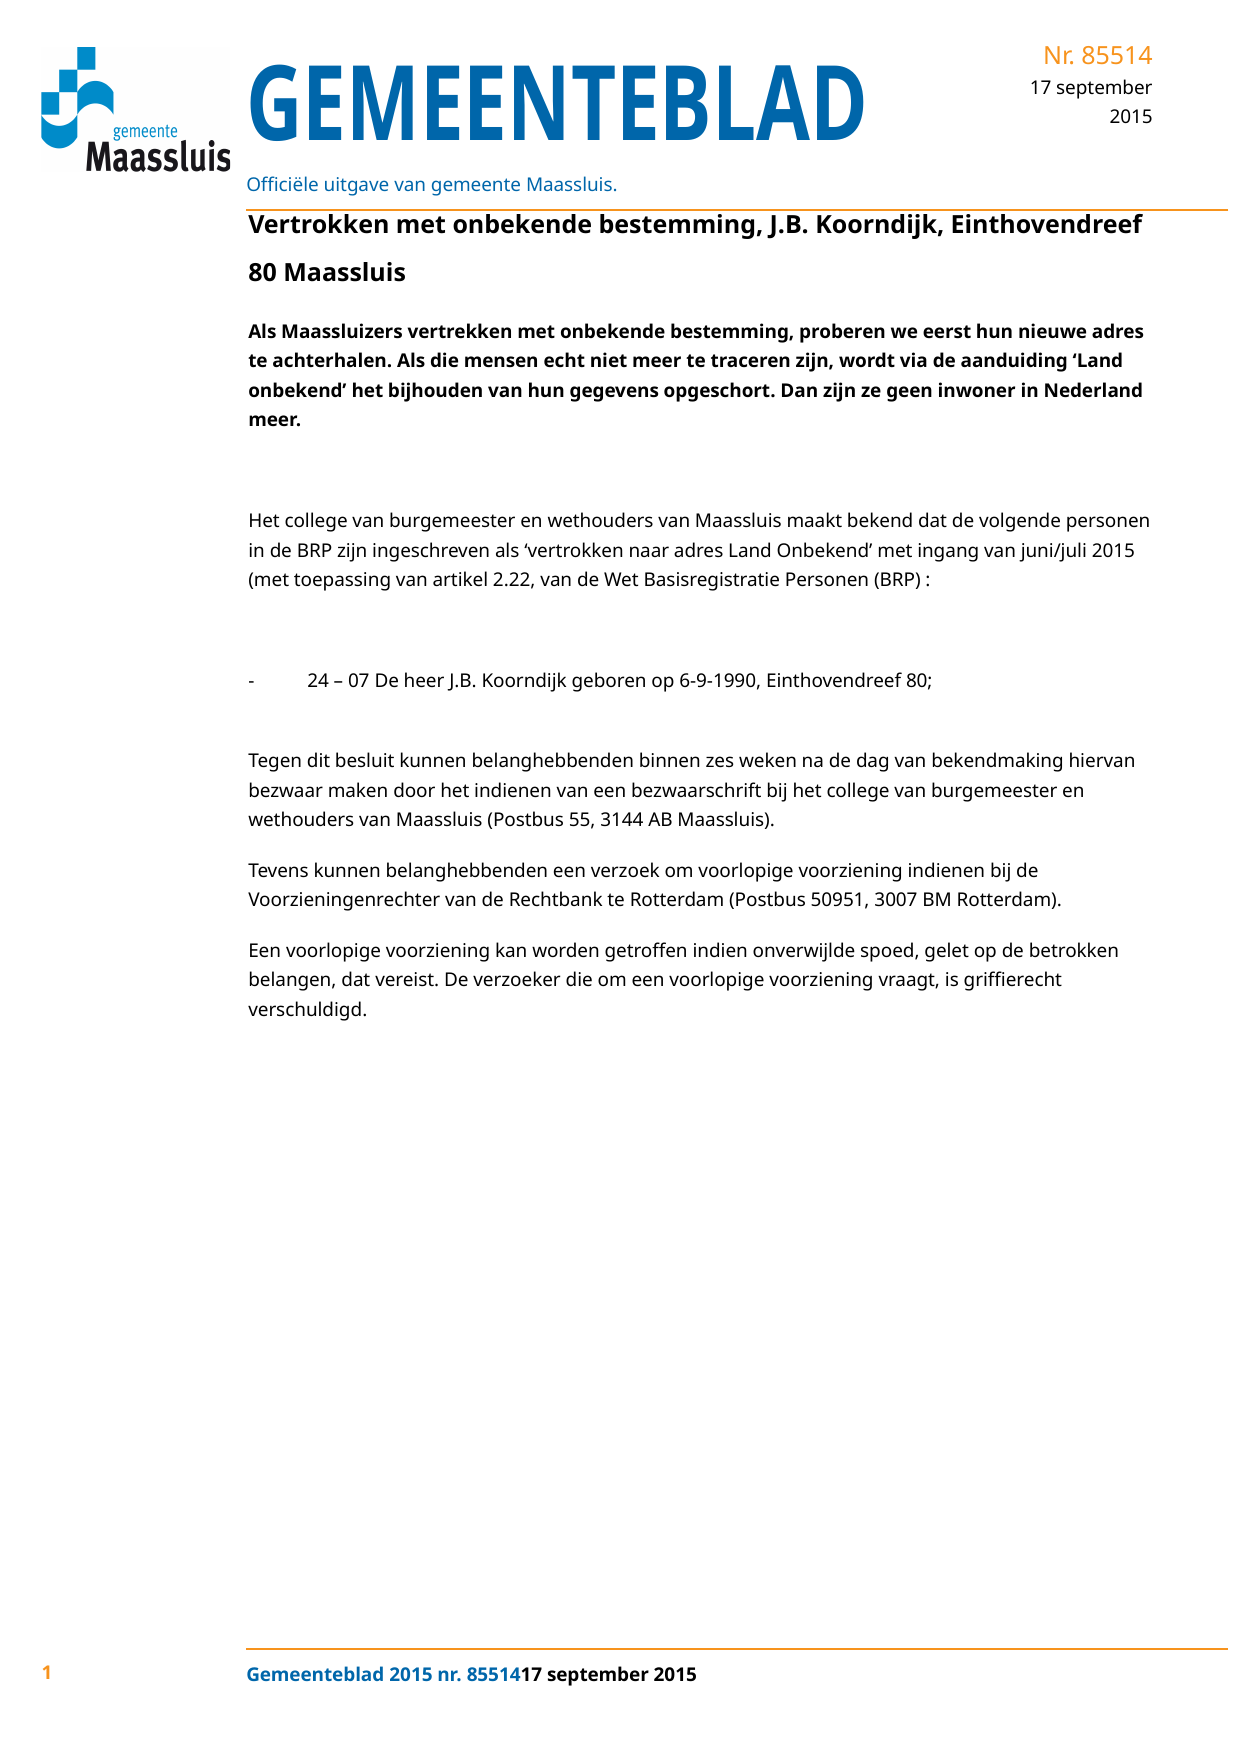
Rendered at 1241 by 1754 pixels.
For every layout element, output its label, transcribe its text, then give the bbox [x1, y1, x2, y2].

text Tegen dit besluit kunnen belanghebbenden binnen zes weken na de dag van bekendmaking hiervan bezwaar maken door het indienen van een bezwaarschrift bij het college van burgemeester en wethouders van Maassluis (Postbus 55, 3144 AB Maassluis). [248, 747, 1152, 832]
text Als Maassluizers vertrekken met onbekende bestemming, proberen we eerst hun nieuwe adres te achterhalen. Als die mensen echt niet meer te traceren zijn, wordt via de aanduiding ‘Land onbekend’ het bijhouden van hun gegevens opgeschort. Dan zijn ze geen inwoner in Nederland meer. [248, 318, 1152, 432]
text Het college van burgemeester en wethouders van Maassluis maakt bekend dat de volgende personen in de BRP zijn ingeschreven als ‘vertrokken naar adres Land Onbekend’ met ingang van juni/juli 2015 (met toepassing van artikel 2.22, van de Wet Basisregistratie Personen (BRP) : [248, 507, 1152, 592]
picture [41, 47, 77, 92]
list 24 – 07 De heer J.B. Koorndijk geboren op 6-9-1990, Einthovendreef 80; [248, 667, 1152, 693]
text Een voorlopige voorziening kan worden getroffen indien onverwijlde spoed, gelet op de betrokken belangen, dat vereist. De verzoeker die om een voorlopige voorziening vraagt, is griffierecht verschuldigd. [248, 937, 1152, 1022]
text Tevens kunnen belanghebbenden een verzoek om voorlopige voorziening indienen bij de Voorzieningenrechter van de Rechtbank te Rotterdam (Postbus 50951, 3007 BM Rotterdam). [248, 857, 1152, 912]
text Vertrokken met onbekende bestemming, J.B. Koorndijk, Einthovendreef 80 Maassluis [248, 211, 1152, 288]
picture [41, 47, 231, 172]
